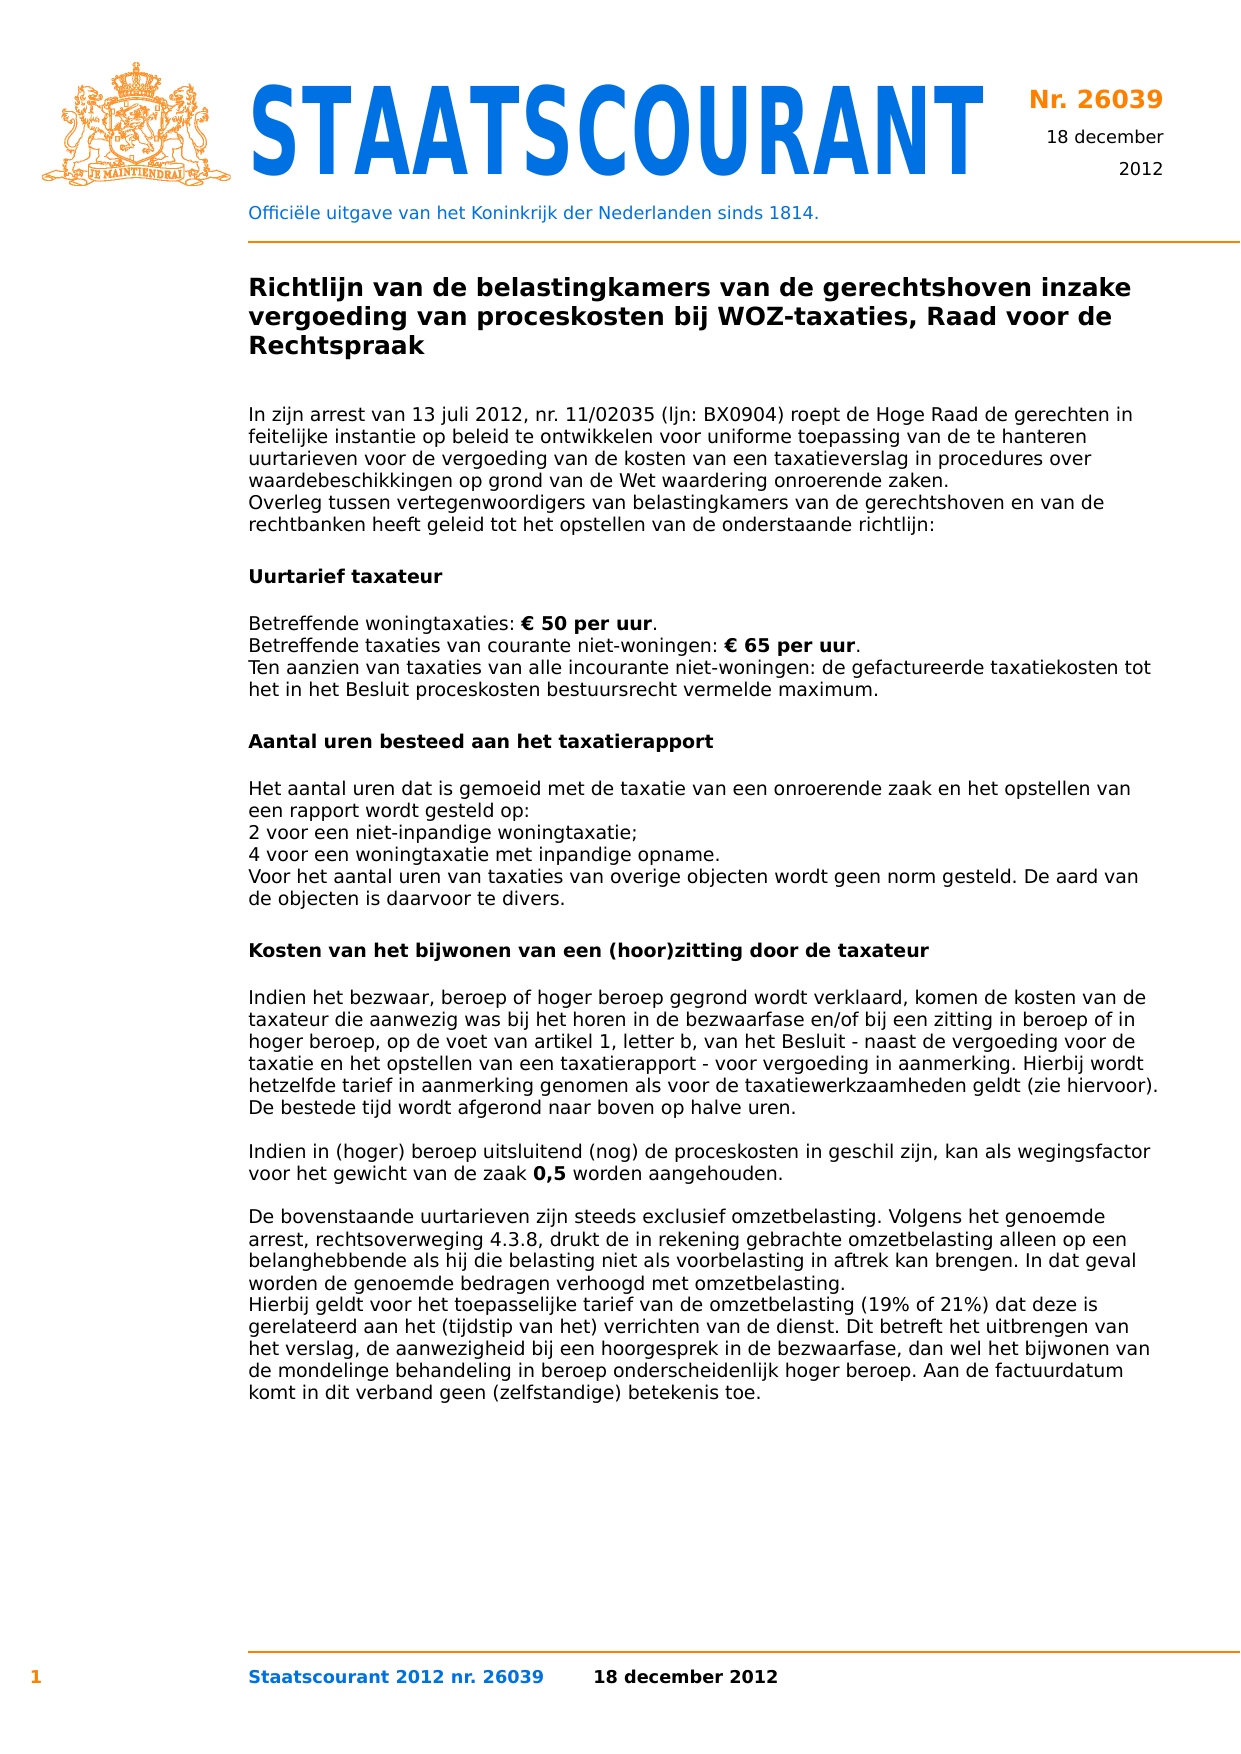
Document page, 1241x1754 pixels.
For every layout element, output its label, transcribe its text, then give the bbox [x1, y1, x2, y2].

text Voor het aantal uren van taxaties van overige objecten wordt geen norm gesteld. De aard van de objecten is daarvoor te divers. [248, 866, 1163, 910]
text Betreffende woningtaxaties: € 50 per uur. [248, 613, 1163, 635]
table_cell 18 december [998, 121, 1240, 153]
text Betreffende taxaties van courante niet-woningen: € 65 per uur. [248, 635, 1163, 657]
subtitle Aantal uren besteed aan het taxatierapport [248, 731, 1163, 753]
subtitle Richtlijn van de belastingkamers van de gerechtshoven inzake vergoeding van proceskosten bij WOZ-taxaties, Raad voor de Rechtspraak [248, 273, 1163, 361]
table_header [25, 62, 248, 241]
text In zijn arrest van 13 juli 2012, nr. 11/02035 (ljn: BX0904) roept de Hoge Raad de gerechten in feitelijke instantie op beleid te ontwikkelen voor uniforme toepassing van de te hanteren uurtarieven voor de vergoeding van de kosten van een taxatieverslag in procedures over waardebeschikkingen op grond van de Wet waardering onroerende zaken. [248, 404, 1163, 492]
table_header Nr. 26039 [998, 62, 1240, 121]
subtitle Uurtarief taxateur [248, 566, 1163, 588]
text Overleg tussen vertegenwoordigers van belastingkamers van de gerechtshoven en van de rechtbanken heeft geleid tot het opstellen van de onderstaande richtlijn: [248, 492, 1163, 536]
text Het aantal uren dat is gemoeid met de taxatie van een onroerende zaak en het opstellen van een rapport wordt gesteld op: [248, 778, 1163, 822]
text Indien in (hoger) beroep uitsluitend (nog) de proceskosten in geschil zijn, kan als wegingsfactor voor het gewicht van de zaak 0,5 worden aangehouden. [248, 1141, 1163, 1184]
table_cell 2012 [998, 153, 1240, 203]
text 4 voor een woningtaxatie met inpandige opname. [248, 844, 1163, 866]
text Ten aanzien van taxaties van alle incourante niet-woningen: de gefactureerde taxatiekosten tot het in het Besluit proceskosten bestuursrecht vermelde maximum. [248, 657, 1163, 701]
text 2 voor een niet-inpandige woningtaxatie; [248, 822, 1163, 844]
table_cell Officiële uitgave van het Koninkrijk der Nederlanden sinds 1814. [248, 203, 1240, 241]
subtitle Kosten van het bijwonen van een (hoor)zitting door de taxateur [248, 940, 1163, 962]
picture [41, 62, 231, 186]
table_header STAATSCOURANT [248, 62, 998, 203]
text Indien het bezwaar, beroep of hoger beroep gegrond wordt verklaard, komen de kosten van de taxateur die aanwezig was bij het horen in de bezwaarfase en/of bij een zitting in beroep of in hoger beroep, op de voet van artikel 1, letter b, van het Besluit - naast de vergoeding voor de taxatie en het opstellen van een taxatierapport - voor vergoeding in aanmerking. Hierbij wordt hetzelfde tarief in aanmerking genomen als voor de taxatiewerkzaamheden geldt (zie hiervoor). De bestede tijd wordt afgerond naar boven op halve uren. [248, 987, 1163, 1119]
text Hierbij geldt voor het toepasselijke tarief van de omzetbelasting (19% of 21%) dat deze is gerelateerd aan het (tijdstip van het) verrichten van de dienst. Dit betreft het uitbrengen van het verslag, de aanwezigheid bij een hoorgesprek in de bezwaarfase, dan wel het bijwonen van de mondelinge behandeling in beroep onderscheidenlijk hoger beroep. Aan de factuurdatum komt in dit verband geen (zelfstandige) betekenis toe. [248, 1294, 1163, 1404]
text De bovenstaande uurtarieven zijn steeds exclusief omzetbelasting. Volgens het genoemde arrest, rechtsoverweging 4.3.8, drukt de in rekening gebrachte omzetbelasting alleen op een belanghebbende als hij die belasting niet als voorbelasting in aftrek kan brengen. In dat geval worden de genoemde bedragen verhoogd met omzetbelasting. [248, 1206, 1163, 1294]
